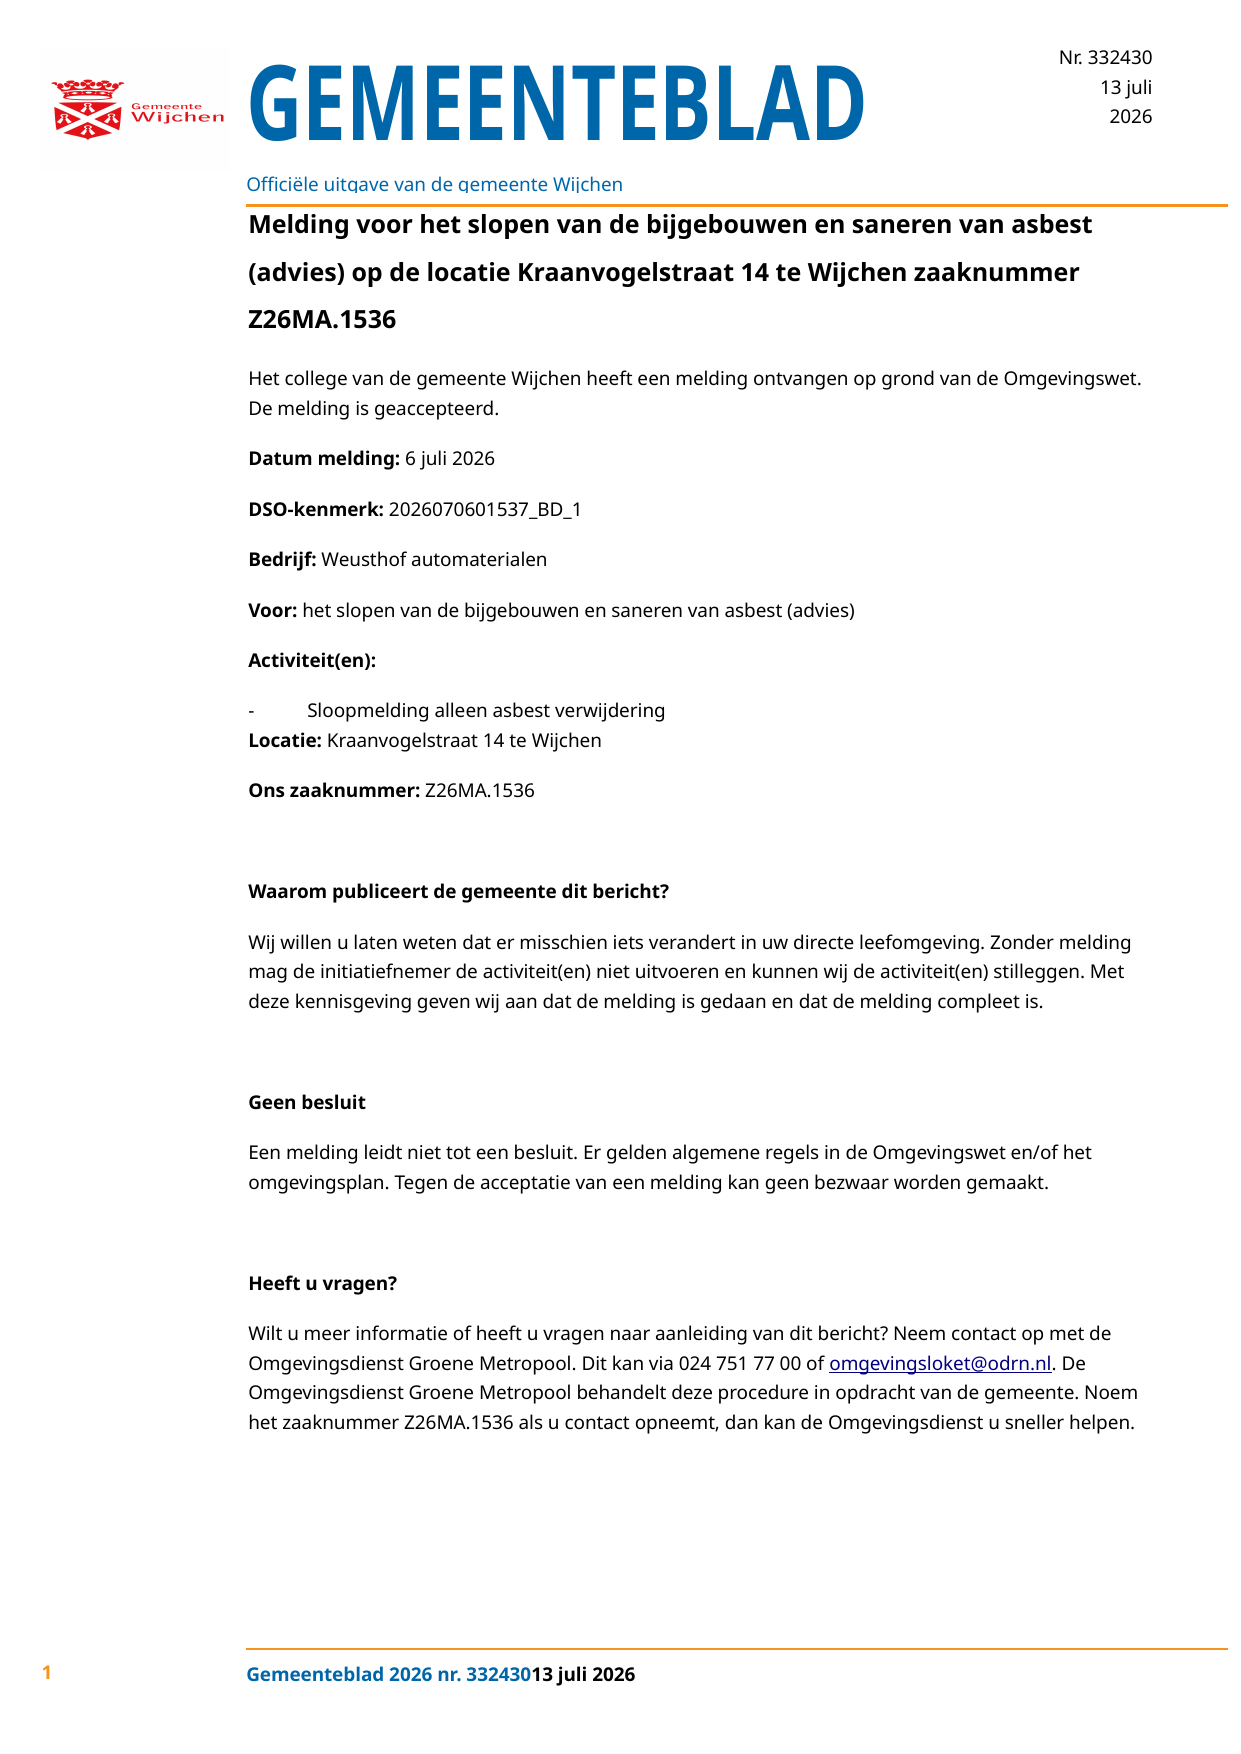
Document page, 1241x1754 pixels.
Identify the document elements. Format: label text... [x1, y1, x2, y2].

text Geen besluit [248, 1089, 1152, 1114]
text Melding voor het slopen van de bijgebouwen en saneren van asbest (advies) op de locatie Kraanvogelstraat 14 te Wijchen zaaknummer Z26MA.1536 [248, 207, 1152, 336]
text Bedrijf: Weusthof automaterialen [248, 546, 1152, 572]
text Datum melding: 6 juli 2026 [248, 446, 1152, 471]
text Ons zaaknummer: Z26MA.1536 [248, 778, 1152, 803]
picture [41, 47, 231, 172]
text Wij willen u laten weten dat er misschien iets verandert in uw directe leefomgeving. Zonder melding mag de initiatiefnemer de activiteit(en) niet uitvoeren en kunnen wij de activiteit(en) stilleggen. Met deze kennisgeving geven wij aan dat de melding is gedaan en dat de melding compleet is. [248, 929, 1152, 1014]
text Wilt u meer informatie of heeft u vragen naar aanleiding van dit bericht? Neem contact op met de Omgevingsdienst Groene Metropool. Dit kan via 024 751 77 00 of omgevingsloket@odrn.nl. De Omgevingsdienst Groene Metropool behandelt deze procedure in opdracht van de gemeente. Noem het zaaknummer Z26MA.1536 als u contact opneemt, dan kan de Omgevingsdienst u sneller helpen. [248, 1320, 1152, 1434]
text Activiteit(en): [248, 647, 1152, 673]
list Sloopmelding alleen asbest verwijdering [248, 698, 1152, 723]
text DSO-kenmerk: 2026070601537_BD_1 [248, 496, 1152, 522]
text Het college van de gemeente Wijchen heeft een melding ontvangen op grond van de Omgevingswet. De melding is geaccepteerd. [248, 366, 1152, 421]
text Heeft u vragen? [248, 1270, 1152, 1295]
text Locatie: Kraanvogelstraat 14 te Wijchen [248, 727, 1152, 753]
text Waarom publiceert de gemeente dit bericht? [248, 878, 1152, 904]
text Een melding leidt niet tot een besluit. Er gelden algemene regels in de Omgevingswet en/of het omgevingsplan. Tegen de acceptatie van een melding kan geen bezwaar worden gemaakt. [248, 1139, 1152, 1194]
text Voor: het slopen van de bijgebouwen en saneren van asbest (advies) [248, 597, 1152, 622]
